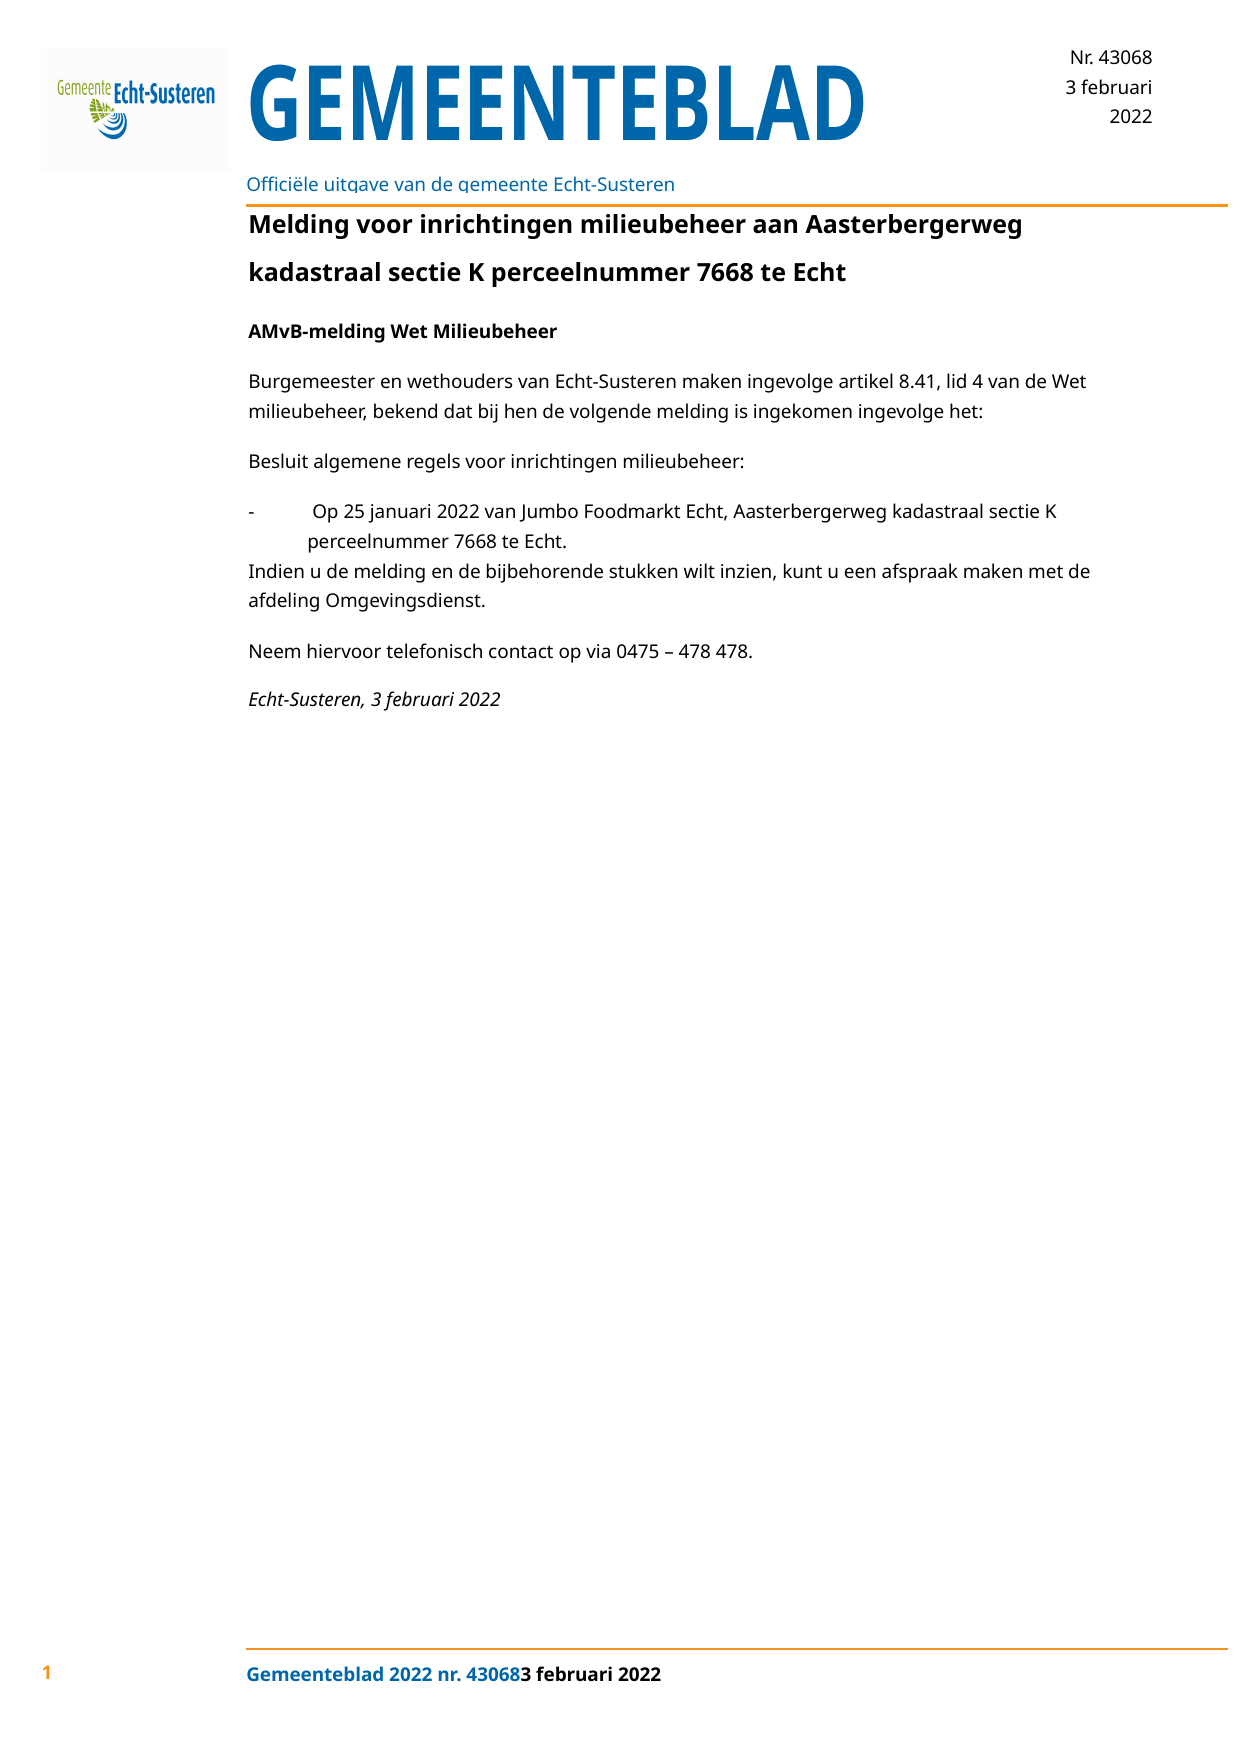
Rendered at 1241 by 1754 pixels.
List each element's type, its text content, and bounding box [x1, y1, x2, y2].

text Indien u de melding en de bijbehorende stukken wilt inzien, kunt u een afspraak maken met de afdeling Omgevingsdienst. [248, 558, 1152, 613]
text Melding voor inrichtingen milieubeheer aan Aasterbergerweg kadastraal sectie K perceelnummer 7668 te Echt [248, 207, 1152, 288]
picture [41, 47, 231, 172]
text Echt-Susteren, 3 februari 2022 [248, 686, 1152, 711]
text AMvB-melding Wet Milieubeheer [248, 318, 1152, 344]
text Burgemeester en wethouders van Echt-Susteren maken ingevolge artikel 8.41, lid 4 van de Wet milieubeheer, bekend dat bij hen de volgende melding is ingekomen ingevolge het: [248, 368, 1152, 424]
text Neem hiervoor telefonisch contact op via 0475 – 478 478. [248, 638, 1152, 664]
list Op 25 januari 2022 van Jumbo Foodmarkt Echt, Aasterbergerweg kadastraal sectie K perceelnummer 7668 te Echt. [248, 499, 1152, 554]
text Besluit algemene regels voor inrichtingen milieubeheer: [248, 448, 1152, 474]
